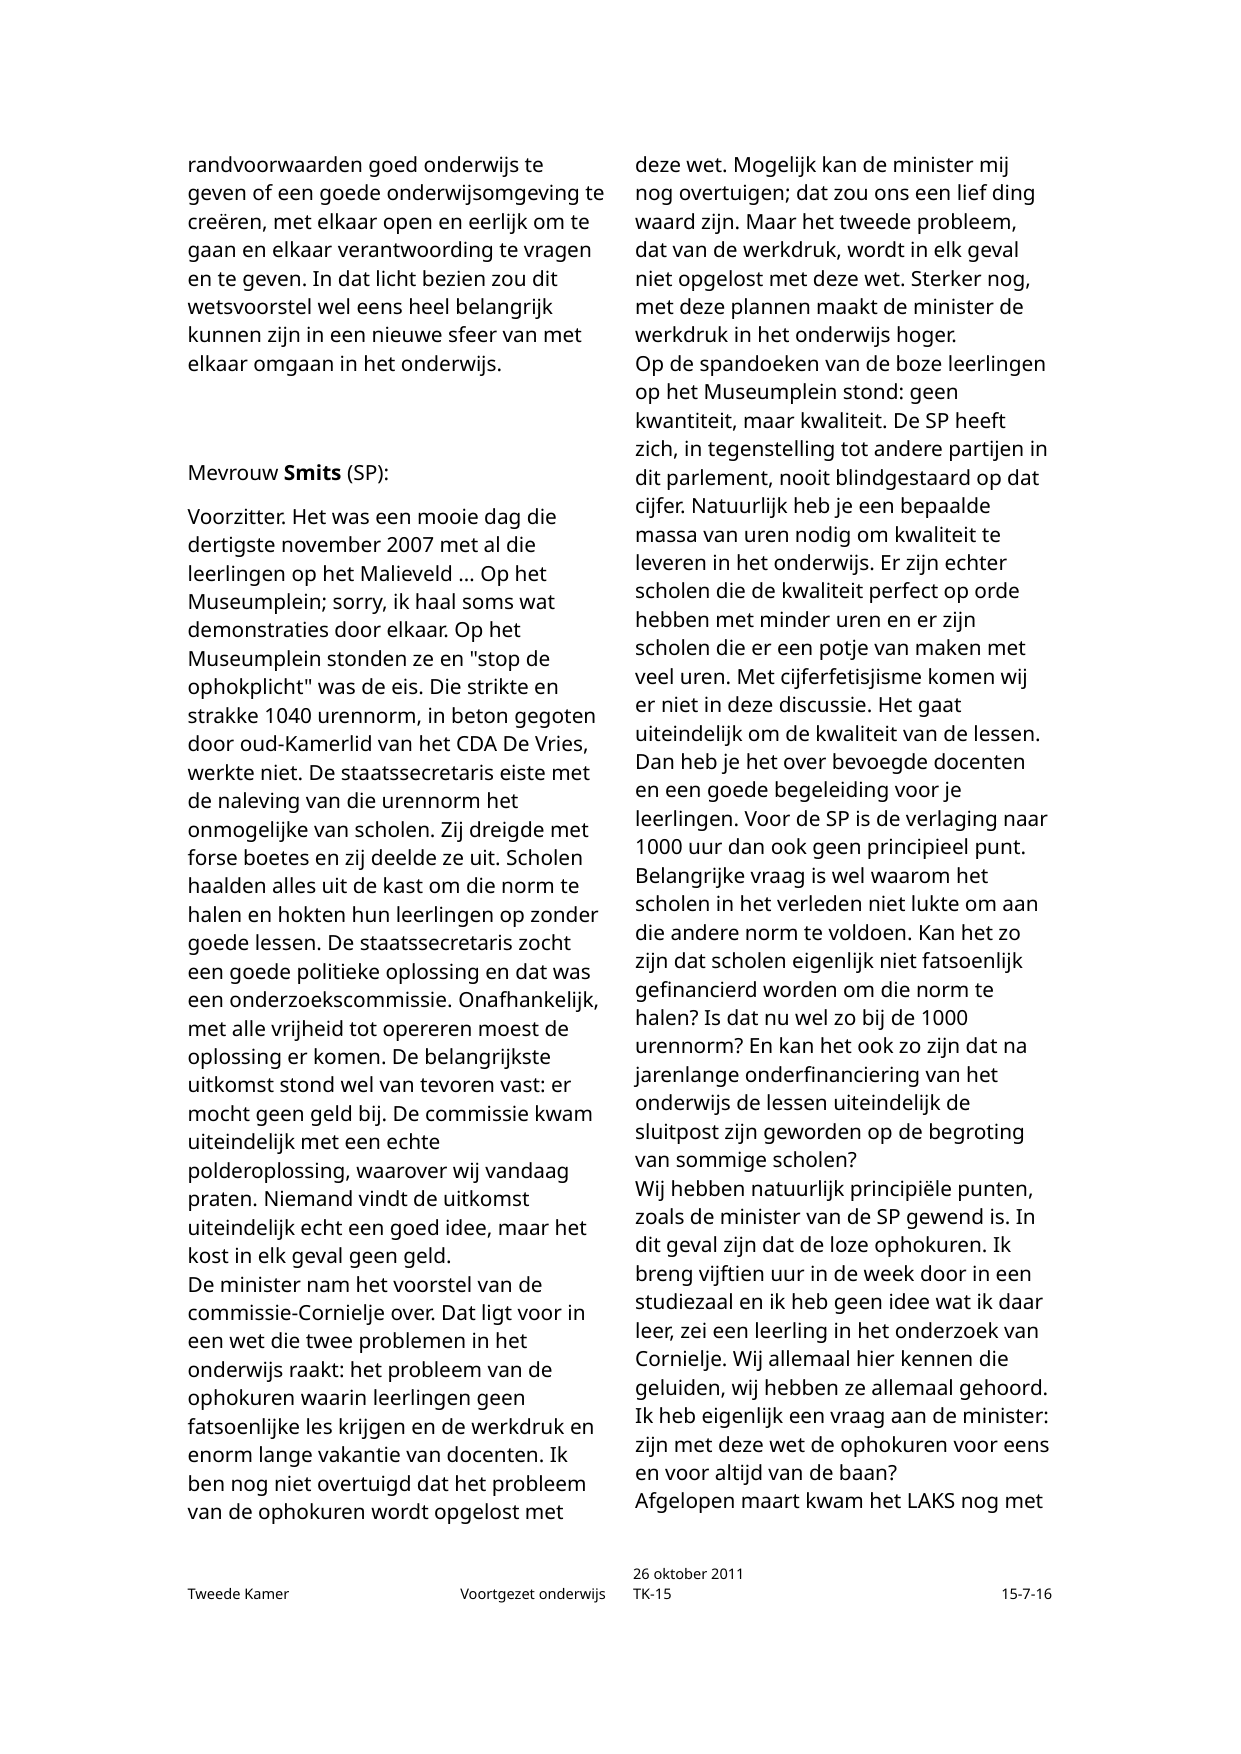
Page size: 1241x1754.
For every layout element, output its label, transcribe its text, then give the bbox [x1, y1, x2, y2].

text Op de spandoeken van de boze leerlingen op het Museumplein stond: geen kwantiteit, maar kwaliteit. De SP heeft zich, in tegenstelling tot andere partijen in dit parlement, nooit blindgestaard op dat cijfer. Natuurlijk heb je een bepaalde massa van uren nodig om kwaliteit te leveren in het onderwijs. Er zijn echter scholen die de kwaliteit perfect op orde hebben met minder uren en er zijn scholen die er een potje van maken met veel uren. Met cijferfetisjisme komen wij er niet in deze discussie. Het gaat uiteindelijk om de kwaliteit van de lessen. Dan heb je het over bevoegde docenten en een goede begeleiding voor je leerlingen. Voor de SP is de verlaging naar 1000 uur dan ook geen principieel punt. Belangrijke vraag is wel waarom het scholen in het verleden niet lukte om aan die andere norm te voldoen. Kan het zo zijn dat scholen eigenlijk niet fatsoenlijk gefinancierd worden om die norm te halen? Is dat nu wel zo bij de 1000 urennorm? En kan het ook zo zijn dat na jarenlange onderfinanciering van het onderwijs de lessen uiteindelijk de sluitpost zijn geworden op de begroting van sommige scholen? [635, 349, 1053, 1174]
text De minister nam het voorstel van de commissie-Cornielje over. Dat ligt voor in een wet die twee problemen in het onderwijs raakt: het probleem van de ophokuren waarin leerlingen geen fatsoenlijke les krijgen en de werkdruk en enorm lange vakantie van docenten. Ik ben nog niet overtuigd dat het probleem van de ophokuren wordt opgelost met [187, 1270, 605, 1526]
text  [187, 407, 605, 436]
text deze wet. Mogelijk kan de minister mij nog overtuigen; dat zou ons een lief ding waard zijn. Maar het tweede probleem, dat van de werkdruk, wordt in elk geval niet opgelost met deze wet. Sterker nog, met deze plannen maakt de minister de werkdruk in het onderwijs hoger. [635, 150, 1053, 349]
text Wij hebben natuurlijk principiële punten, zoals de minister van de SP gewend is. In dit geval zijn dat de loze ophokuren. Ik breng vijftien uur in de week door in een studiezaal en ik heb geen idee wat ik daar leer, zei een leerling in het onderzoek van Cornielje. Wij allemaal hier kennen die geluiden, wij hebben ze allemaal gehoord. Ik heb eigenlijk een vraag aan de minister: zijn met deze wet de ophokuren voor eens en voor altijd van de baan? [635, 1174, 1053, 1487]
text Voorzitter. Het was een mooie dag die dertigste november 2007 met al die leerlingen op het Malieveld … Op het Museumplein; sorry, ik haal soms wat demonstraties door elkaar. Op het Museumplein stonden ze en "stop de ophokplicht" was de eis. Die strikte en strakke 1040 urennorm, in beton gegoten door oud-Kamerlid van het CDA De Vries, werkte niet. De staatssecretaris eiste met de naleving van die urennorm het onmogelijke van scholen. Zij dreigde met forse boetes en zij deelde ze uit. Scholen haalden alles uit de kast om die norm te halen en hokten hun leerlingen op zonder goede lessen. De staatssecretaris zocht een goede politieke oplossing en dat was een onderzoekscommissie. Onafhankelijk, met alle vrijheid tot opereren moest de oplossing er komen. De belangrijkste uitkomst stond wel van tevoren vast: er mocht geen geld bij. De commissie kwam uiteindelijk met een echte polderoplossing, waarover wij vandaag praten. Niemand vindt de uitkomst uiteindelijk echt een goed idee, maar het kost in elk geval geen geld. [187, 502, 605, 1270]
text randvoorwaarden goed onderwijs te geven of een goede onderwijsomgeving te creëren, met elkaar open en eerlijk om te gaan en elkaar verantwoording te vragen en te geven. In dat licht bezien zou dit wetsvoorstel wel eens heel belangrijk kunnen zijn in een nieuwe sfeer van met elkaar omgaan in het onderwijs. [187, 150, 605, 377]
text Afgelopen maart kwam het LAKS nog met [635, 1487, 1053, 1515]
text Mevrouw Smits (SP): [187, 458, 605, 487]
